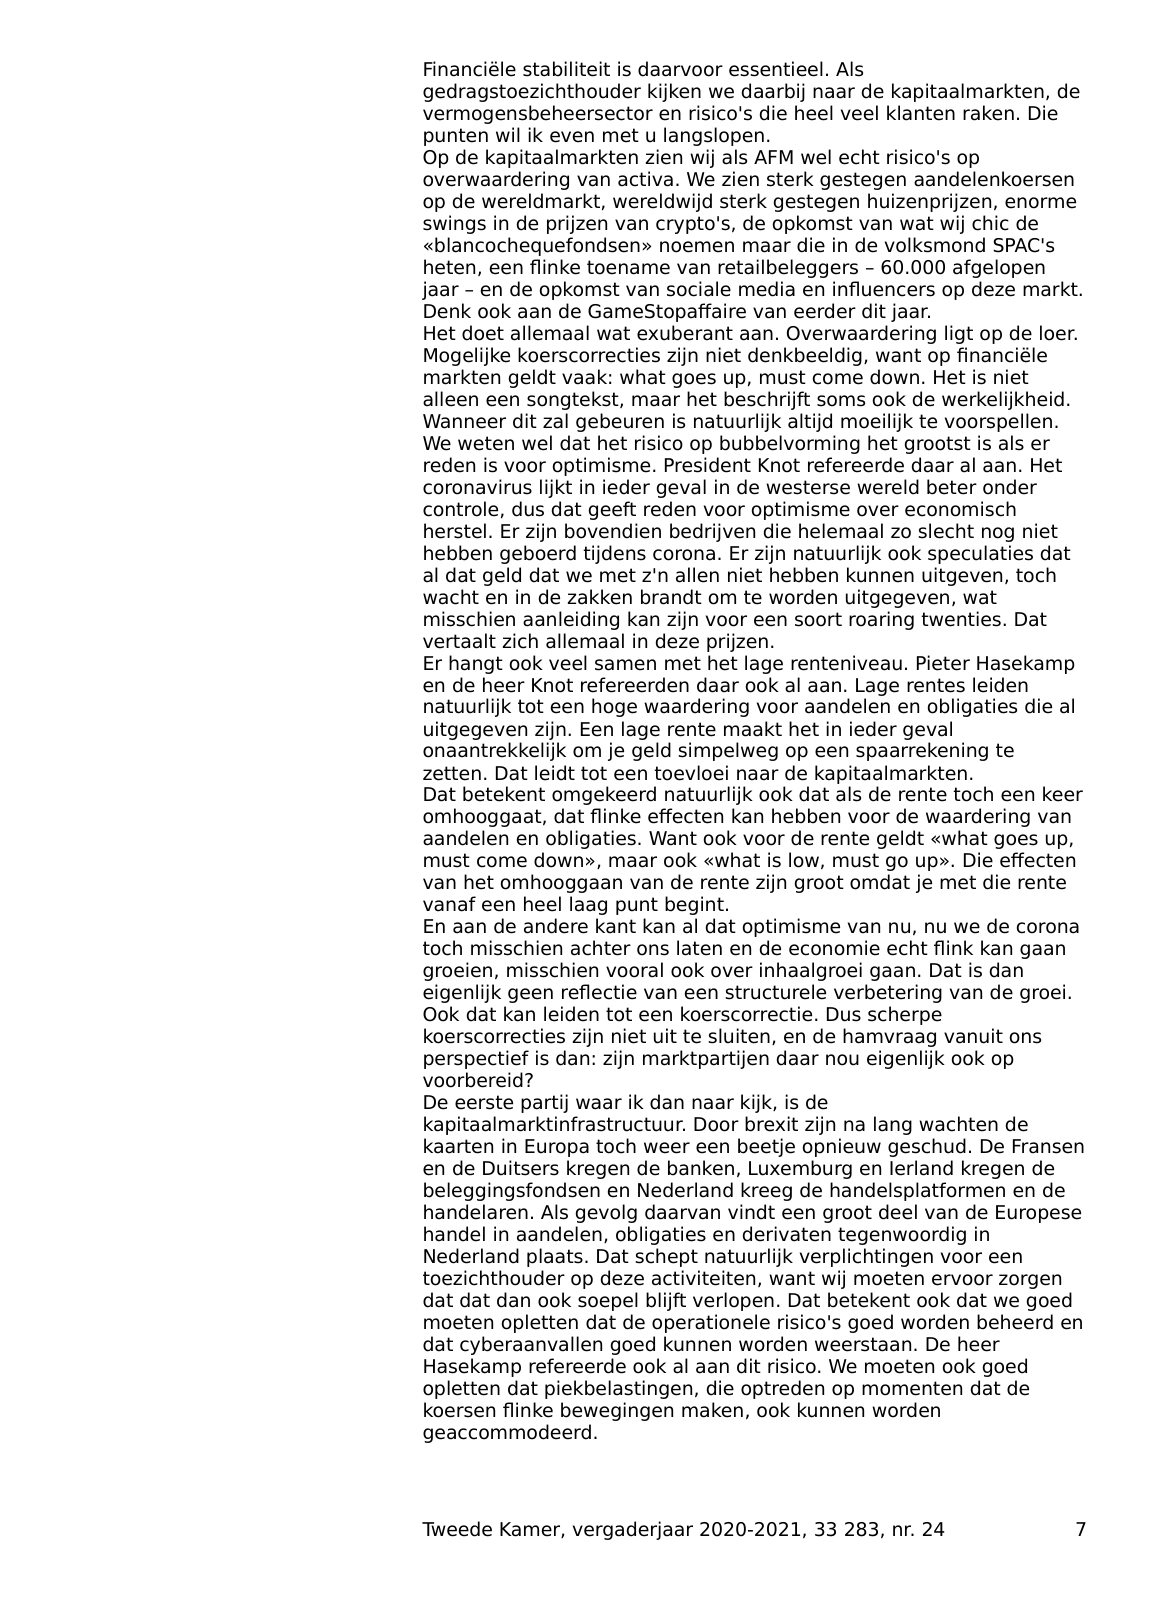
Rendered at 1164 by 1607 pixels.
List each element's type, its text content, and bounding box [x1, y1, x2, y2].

text Op de kapitaalmarkten zien wij als AFM wel echt risico's op overwaardering van activa. We zien sterk gestegen aandelenkoersen op de wereldmarkt, wereldwijd sterk gestegen huizenprijzen, enorme swings in de prijzen van crypto's, de opkomst van wat wij chic de «blancochequefondsen» noemen maar die in de volksmond SPAC's heten, een flinke toename van retailbeleggers – 60.000 afgelopen jaar – en de opkomst van sociale media en influencers op deze markt. Denk ook aan de GameStopaffaire van eerder dit jaar. [422, 147, 1087, 323]
text De eerste partij waar ik dan naar kijk, is de kapitaalmarktinfrastructuur. Door brexit zijn na lang wachten de kaarten in Europa toch weer een beetje opnieuw geschud. De Fransen en de Duitsers kregen de banken, Luxemburg en Ierland kregen de beleggingsfondsen en Nederland kreeg de handelsplatformen en de handelaren. Als gevolg daarvan vindt een groot deel van de Europese handel in aandelen, obligaties en derivaten tegenwoordig in Nederland plaats. Dat schept natuurlijk verplichtingen voor een toezichthouder op deze activiteiten, want wij moeten ervoor zorgen dat dat dan ook soepel blijft verlopen. Dat betekent ook dat we goed moeten opletten dat de operationele risico's goed worden beheerd en dat cyberaanvallen goed kunnen worden weerstaan. De heer Hasekamp refereerde ook al aan dit risico. We moeten ook goed opletten dat piekbelastingen, die optreden op momenten dat de koersen flinke bewegingen maken, ook kunnen worden geaccommodeerd. [422, 1092, 1087, 1444]
text En aan de andere kant kan al dat optimisme van nu, nu we de corona toch misschien achter ons laten en de economie echt flink kan gaan groeien, misschien vooral ook over inhaalgroei gaan. Dat is dan eigenlijk geen reflectie van een structurele verbetering van de groei. Ook dat kan leiden tot een koerscorrectie. Dus scherpe koerscorrecties zijn niet uit te sluiten, en de hamvraag vanuit ons perspectief is dan: zijn marktpartijen daar nou eigenlijk ook op voorbereid? [422, 916, 1087, 1092]
text Het doet allemaal wat exuberant aan. Overwaardering ligt op de loer. Mogelijke koerscorrecties zijn niet denkbeeldig, want op financiële markten geldt vaak: what goes up, must come down. Het is niet alleen een songtekst, maar het beschrijft soms ook de werkelijkheid. Wanneer dit zal gebeuren is natuurlijk altijd moeilijk te voorspellen. We weten wel dat het risico op bubbelvorming het grootst is als er reden is voor optimisme. President Knot refereerde daar al aan. Het coronavirus lijkt in ieder geval in de westerse wereld beter onder controle, dus dat geeft reden voor optimisme over economisch herstel. Er zijn bovendien bedrijven die helemaal zo slecht nog niet hebben geboerd tijdens corona. Er zijn natuurlijk ook speculaties dat al dat geld dat we met z'n allen niet hebben kunnen uitgeven, toch wacht en in de zakken brandt om te worden uitgegeven, wat misschien aanleiding kan zijn voor een soort roaring twenties. Dat vertaalt zich allemaal in deze prijzen. [422, 323, 1087, 652]
text Financiële stabiliteit is daarvoor essentieel. Als gedragstoezichthouder kijken we daarbij naar de kapitaalmarkten, de vermogensbeheersector en risico's die heel veel klanten raken. Die punten wil ik even met u langslopen. [422, 59, 1087, 147]
text Dat betekent omgekeerd natuurlijk ook dat als de rente toch een keer omhooggaat, dat flinke effecten kan hebben voor de waardering van aandelen en obligaties. Want ook voor de rente geldt «what goes up, must come down», maar ook «what is low, must go up». Die effecten van het omhooggaan van de rente zijn groot omdat je met die rente vanaf een heel laag punt begint. [422, 784, 1087, 916]
text Er hangt ook veel samen met het lage renteniveau. Pieter Hasekamp en de heer Knot refereerden daar ook al aan. Lage rentes leiden natuurlijk tot een hoge waardering voor aandelen en obligaties die al uitgegeven zijn. Een lage rente maakt het in ieder geval onaantrekkelijk om je geld simpelweg op een spaarrekening te zetten. Dat leidt tot een toevloei naar de kapitaalmarkten. [422, 652, 1087, 784]
